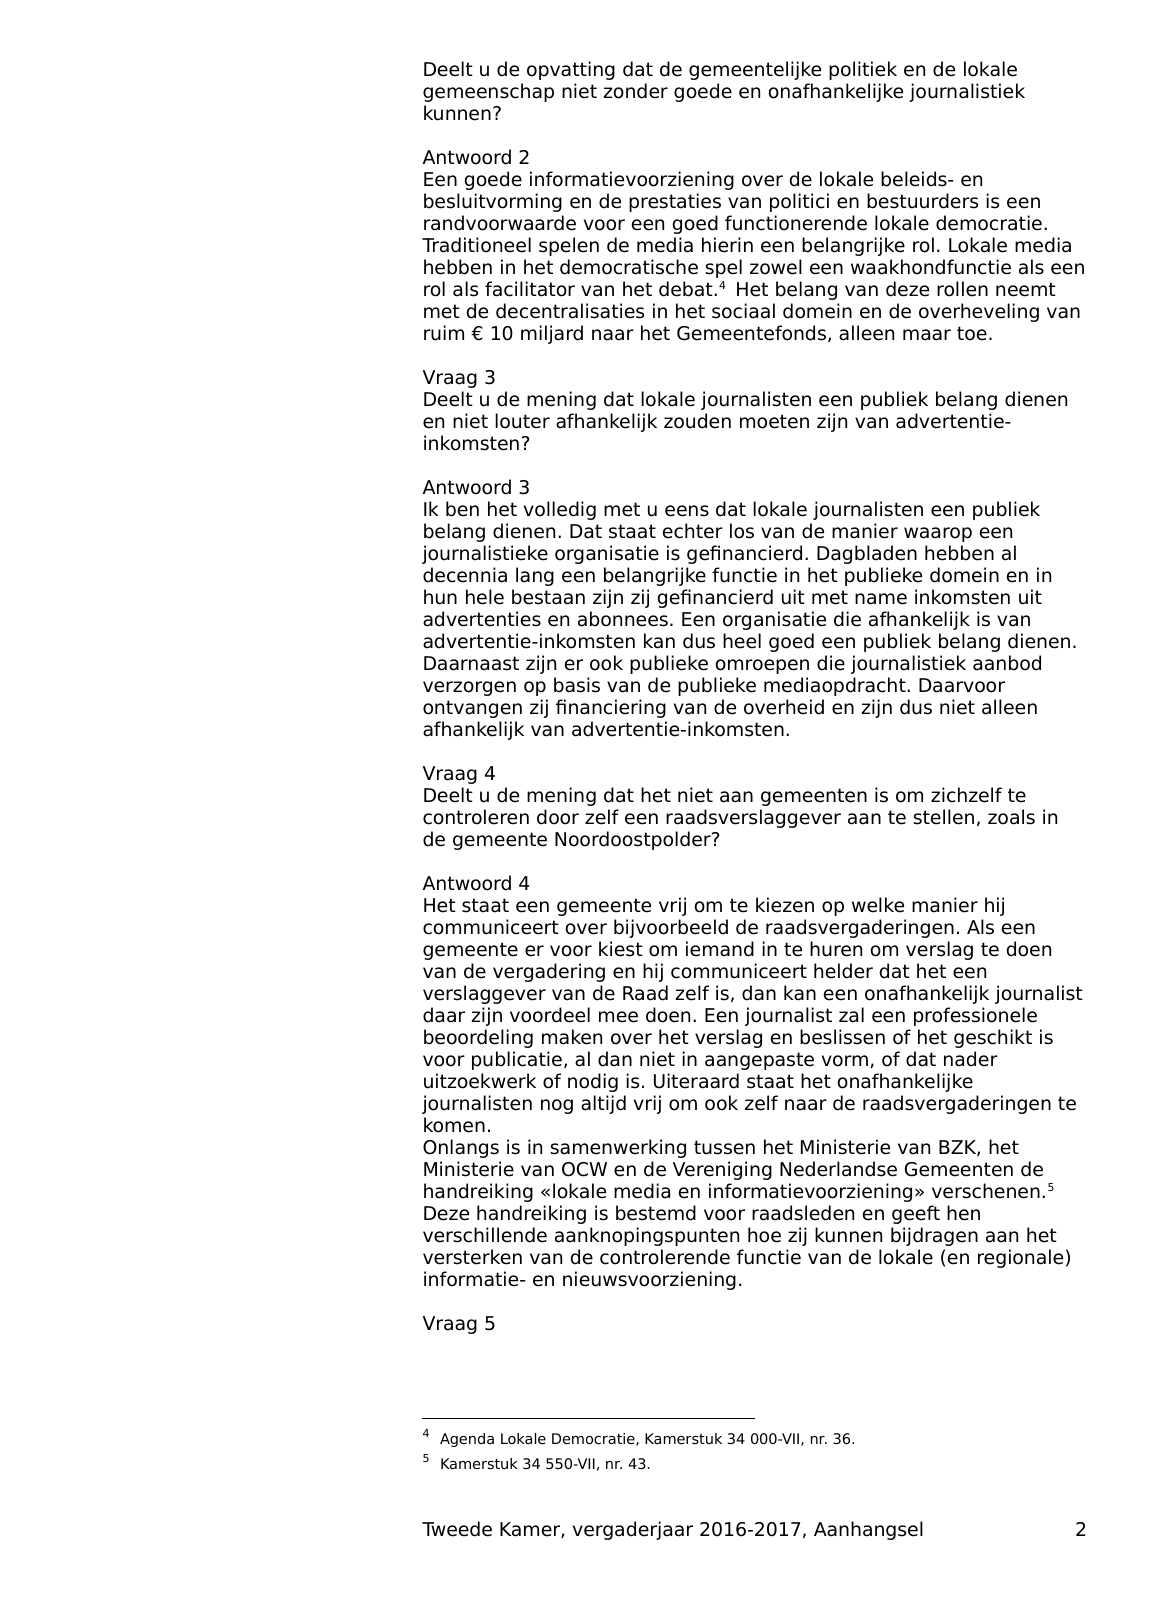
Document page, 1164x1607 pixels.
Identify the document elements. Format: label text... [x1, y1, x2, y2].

text Vraag 3 [422, 367, 1087, 389]
text Onlangs is in samenwerking tussen het Ministerie van BZK, het Ministerie van OCW en de Vereniging Nederlandse Gemeenten de handreiking «lokale media en informatievoorziening» verschenen. Deze handreiking is bestemd voor raadsleden en geeft hen verschillende aanknopingspunten hoe zij kunnen bijdragen aan het versterken van de controlerende functie van de lokale (en regionale) informatie- en nieuwsvoorziening. [422, 1137, 1087, 1291]
text Antwoord 3 [422, 477, 1087, 499]
text Antwoord 4 [422, 873, 1087, 895]
text Agenda Lokale Democratie, Kamerstuk 34 000-VII, nr. 36. [422, 1427, 1087, 1449]
text Deelt u de mening dat het niet aan gemeenten is om zichzelf te controleren door zelf een raadsverslaggever aan te stellen, zoals in de gemeente Noordoostpolder? [422, 785, 1087, 851]
text Een goede informatievoorziening over de lokale beleids- en besluitvorming en de prestaties van politici en bestuurders is een randvoorwaarde voor een goed functionerende lokale democratie. Traditioneel spelen de media hierin een belangrijke rol. Lokale media hebben in het democratische spel zowel een waakhondfunctie als een rol als facilitator van het debat. Het belang van deze rollen neemt met de decentralisaties in het sociaal domein en de overheveling van ruim € 10 miljard naar het Gemeentefonds, alleen maar toe. [422, 169, 1087, 345]
text Vraag 4 [422, 763, 1087, 785]
text Deelt u de mening dat lokale journalisten een publiek belang dienen en niet louter afhankelijk zouden moeten zijn van advertentie-inkomsten? [422, 389, 1087, 455]
text Antwoord 2 [422, 147, 1087, 169]
text Het staat een gemeente vrij om te kiezen op welke manier hij communiceert over bijvoorbeeld de raadsvergaderingen. Als een gemeente er voor kiest om iemand in te huren om verslag te doen van de vergadering en hij communiceert helder dat het een verslaggever van de Raad zelf is, dan kan een onafhankelijk journalist daar zijn voordeel mee doen. Een journalist zal een professionele beoordeling maken over het verslag en beslissen of het geschikt is voor publicatie, al dan niet in aangepaste vorm, of dat nader uitzoekwerk of nodig is. Uiteraard staat het onafhankelijke journalisten nog altijd vrij om ook zelf naar de raadsvergaderingen te komen. [422, 895, 1087, 1137]
text Ik ben het volledig met u eens dat lokale journalisten een publiek belang dienen. Dat staat echter los van de manier waarop een journalistieke organisatie is gefinancierd. Dagbladen hebben al decennia lang een belangrijke functie in het publieke domein en in hun hele bestaan zijn zij gefinancierd uit met name inkomsten uit advertenties en abonnees. Een organisatie die afhankelijk is van advertentie-inkomsten kan dus heel goed een publiek belang dienen. Daarnaast zijn er ook publieke omroepen die journalistiek aanbod verzorgen op basis van de publieke mediaopdracht. Daarvoor ontvangen zij financiering van de overheid en zijn dus niet alleen afhankelijk van advertentie-inkomsten. [422, 499, 1087, 741]
text Vraag 5 [422, 1313, 1087, 1335]
text Kamerstuk 34 550-VII, nr. 43. [422, 1452, 1087, 1474]
text Deelt u de opvatting dat de gemeentelijke politiek en de lokale gemeenschap niet zonder goede en onafhankelijke journalistiek kunnen? [422, 59, 1087, 125]
